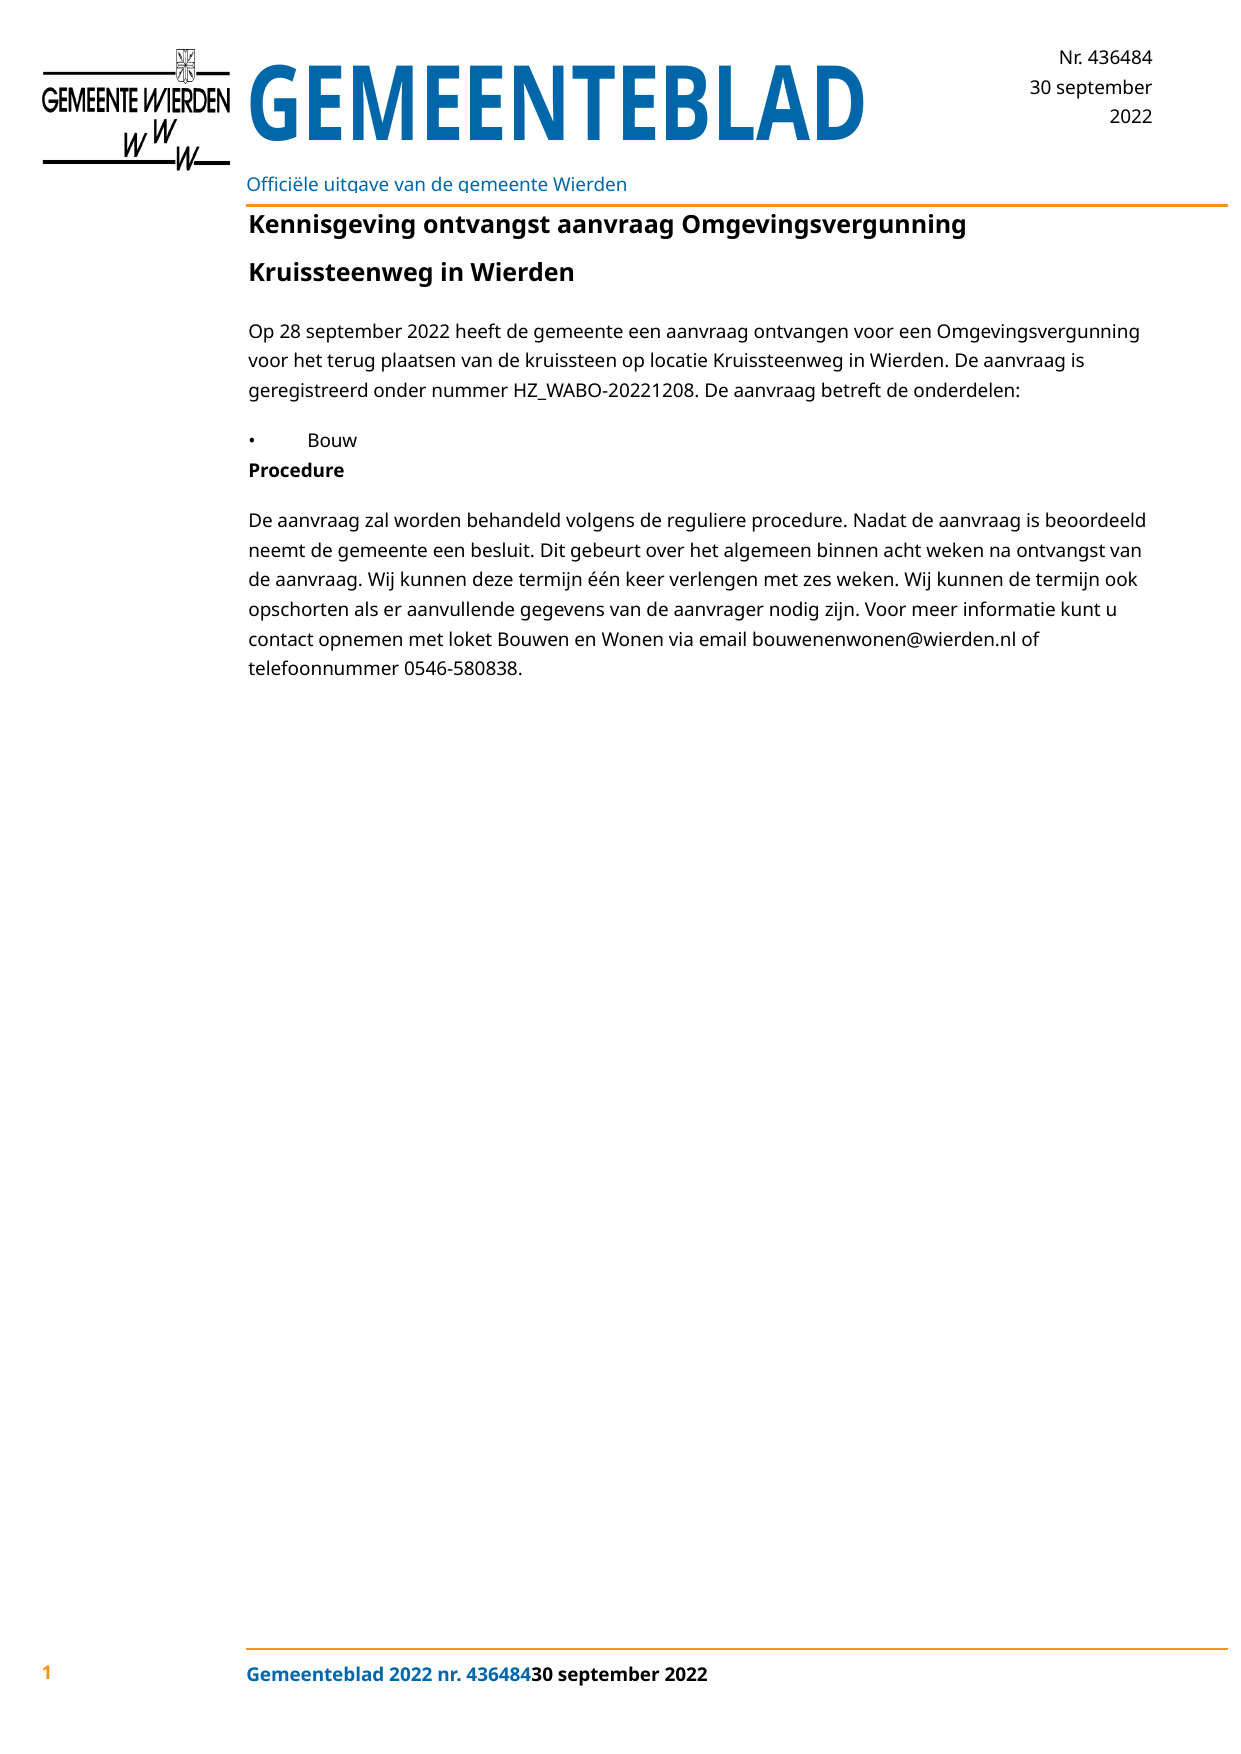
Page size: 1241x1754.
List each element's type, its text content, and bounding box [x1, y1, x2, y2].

list Bouw [248, 427, 1152, 453]
text Procedure [248, 457, 1152, 483]
text Kennisgeving ontvangst aanvraag Omgevingsvergunning Kruissteenweg in Wierden [248, 207, 1152, 288]
picture [41, 47, 231, 172]
text Op 28 september 2022 heeft de gemeente een aanvraag ontvangen voor een Omgevingsvergunning voor het terug plaatsen van de kruissteen op locatie Kruissteenweg in Wierden. De aanvraag is geregistreerd onder nummer HZ_WABO-20221208. De aanvraag betreft de onderdelen: [248, 318, 1152, 403]
text De aanvraag zal worden behandeld volgens de reguliere procedure. Nadat de aanvraag is beoordeeld neemt de gemeente een besluit. Dit gebeurt over het algemeen binnen acht weken na ontvangst van de aanvraag. Wij kunnen deze termijn één keer verlengen met zes weken. Wij kunnen de termijn ook opschorten als er aanvullende gegevens van de aanvrager nodig zijn. Voor meer informatie kunt u contact opnemen met loket Bouwen en Wonen via email bouwenenwonen@wierden.nl of telefoonnummer 0546-580838. [248, 507, 1152, 681]
